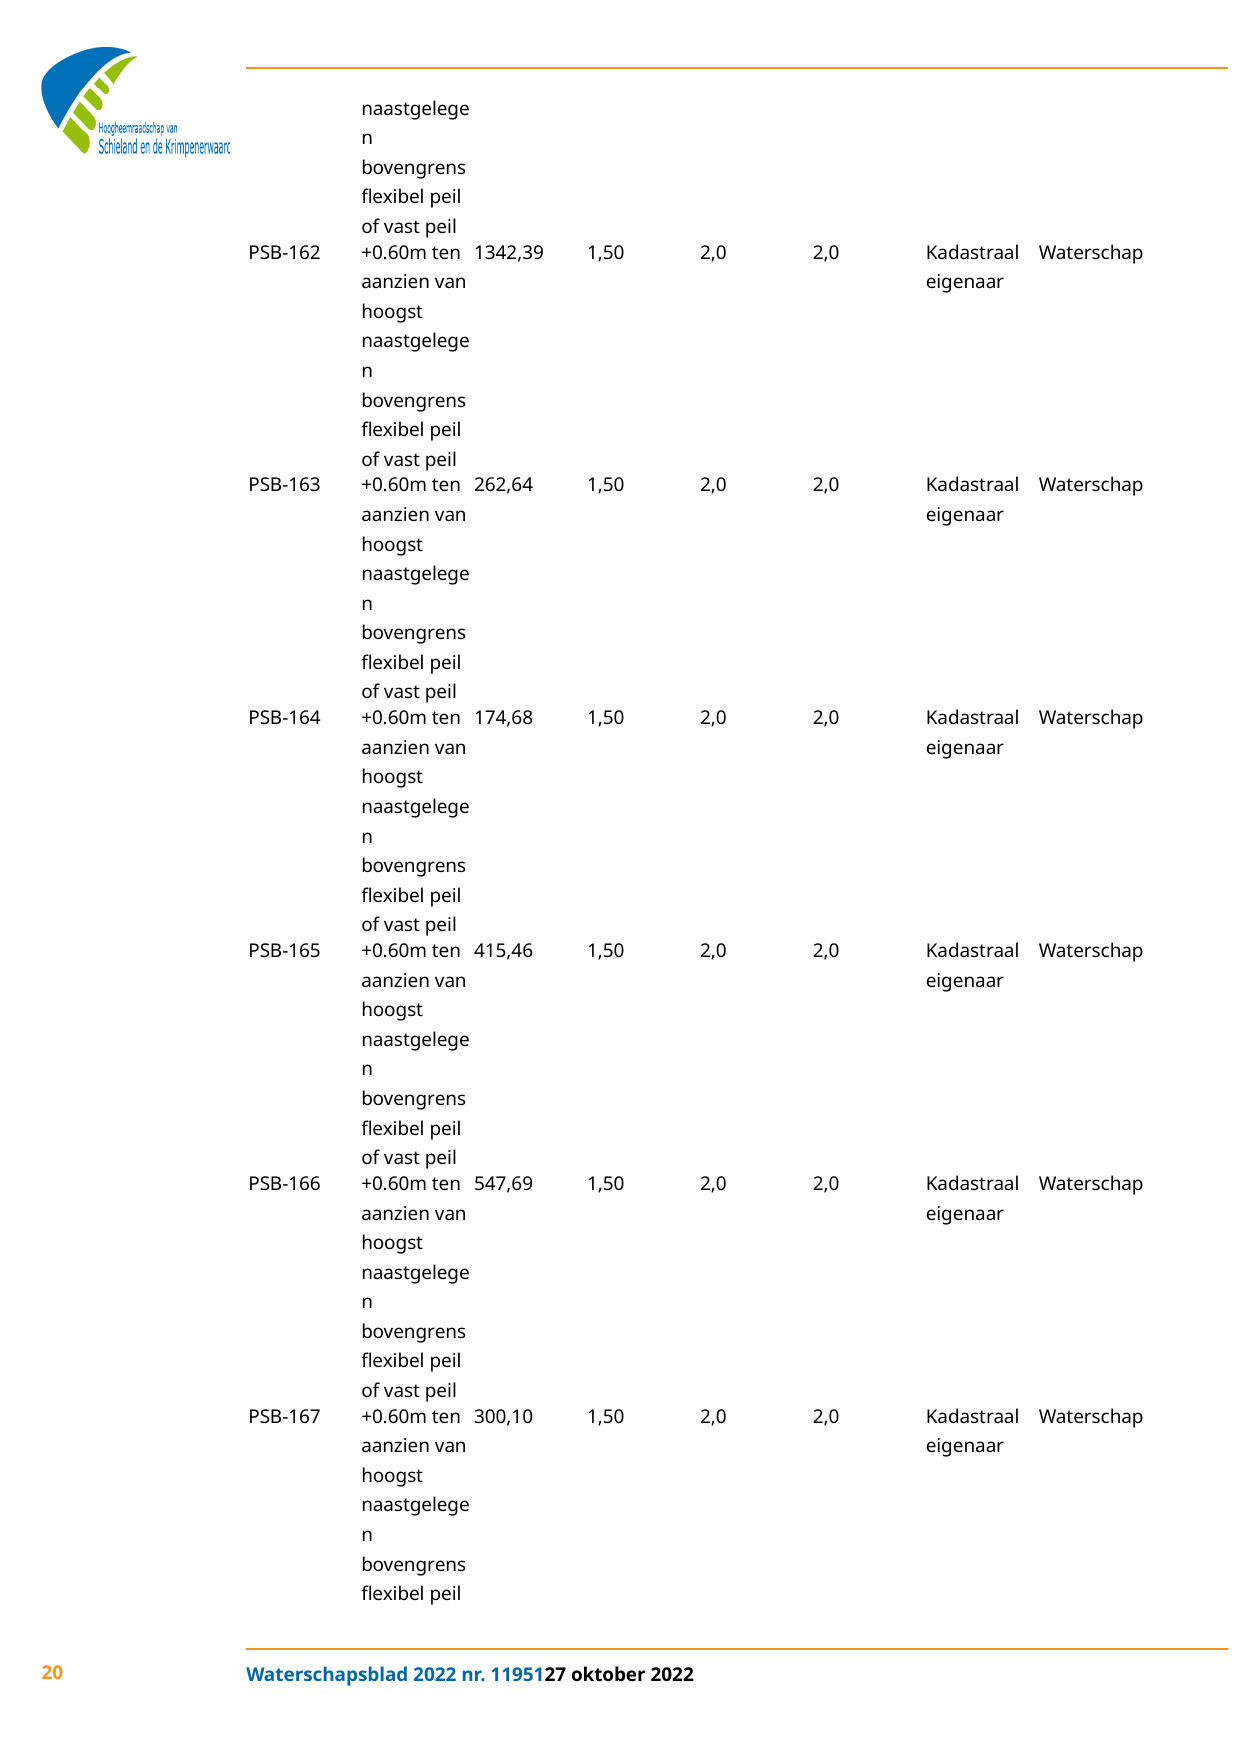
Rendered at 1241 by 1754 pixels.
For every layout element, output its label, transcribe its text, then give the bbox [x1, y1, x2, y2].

table_cell 2,0 [813, 1403, 926, 1606]
table_cell [700, 95, 813, 239]
table_cell [474, 95, 587, 239]
table_cell Kadastraal eigenaar [926, 1403, 1038, 1606]
table_cell PSB-164 [248, 705, 361, 937]
table_cell [248, 95, 361, 239]
table_cell 1,50 [587, 472, 700, 704]
table_cell 2,0 [813, 472, 926, 704]
table_cell Kadastraal eigenaar [926, 1170, 1038, 1403]
table_cell +0.60m ten aanzien van hoogst naastgelegen bovengrens flexibel peil [361, 1403, 474, 1606]
table_cell [813, 95, 926, 239]
table_cell 2,0 [700, 472, 813, 704]
table_cell +0.60m ten aanzien van hoogst naastgelegen bovengrens flexibel peil of vast peil [361, 937, 474, 1170]
table_cell Waterschap [1039, 937, 1152, 1170]
table_cell PSB-165 [248, 937, 361, 1170]
table_cell 2,0 [700, 937, 813, 1170]
table_cell Waterschap [1039, 1403, 1152, 1606]
table_cell Kadastraal eigenaar [926, 239, 1038, 472]
table_cell 1,50 [587, 705, 700, 937]
table_cell [926, 95, 1038, 239]
table_cell +0.60m ten aanzien van hoogst naastgelegen bovengrens flexibel peil of vast peil [361, 239, 474, 472]
table_cell 1,50 [587, 239, 700, 472]
table_cell Waterschap [1039, 239, 1152, 472]
table_cell 174,68 [474, 705, 587, 937]
table_cell Waterschap [1039, 705, 1152, 937]
table_cell PSB-163 [248, 472, 361, 704]
table_cell [587, 95, 700, 239]
table_cell [1039, 95, 1152, 239]
table_cell Kadastraal eigenaar [926, 937, 1038, 1170]
table_cell 2,0 [813, 1170, 926, 1403]
table_cell 2,0 [700, 1403, 813, 1606]
table_cell 2,0 [813, 705, 926, 937]
table_cell 2,0 [813, 937, 926, 1170]
table_cell 1,50 [587, 937, 700, 1170]
table_cell 1342,39 [474, 239, 587, 472]
table_cell 2,0 [700, 239, 813, 472]
table_cell +0.60m ten aanzien van hoogst naastgelegen bovengrens flexibel peil of vast peil [361, 472, 474, 704]
table_cell 1,50 [587, 1170, 700, 1403]
table_cell 262,64 [474, 472, 587, 704]
table_cell 2,0 [700, 1170, 813, 1403]
table_cell 415,46 [474, 937, 587, 1170]
table_cell +0.60m ten aanzien van hoogst naastgelegen bovengrens flexibel peil of vast peil [361, 705, 474, 937]
table_cell 547,69 [474, 1170, 587, 1403]
table_cell PSB-167 [248, 1403, 361, 1606]
table_cell 300,10 [474, 1403, 587, 1606]
table_cell Waterschap [1039, 472, 1152, 704]
table_cell Kadastraal eigenaar [926, 472, 1038, 704]
picture [41, 47, 231, 172]
table_cell 2,0 [813, 239, 926, 472]
table_cell Kadastraal eigenaar [926, 705, 1038, 937]
table_cell 2,0 [700, 705, 813, 937]
table_cell 1,50 [587, 1403, 700, 1606]
table_cell PSB-166 [248, 1170, 361, 1403]
table_cell PSB-162 [248, 239, 361, 472]
table_cell naastgelegen bovengrens flexibel peil of vast peil [361, 95, 474, 239]
table_cell Waterschap [1039, 1170, 1152, 1403]
table_cell +0.60m ten aanzien van hoogst naastgelegen bovengrens flexibel peil of vast peil [361, 1170, 474, 1403]
